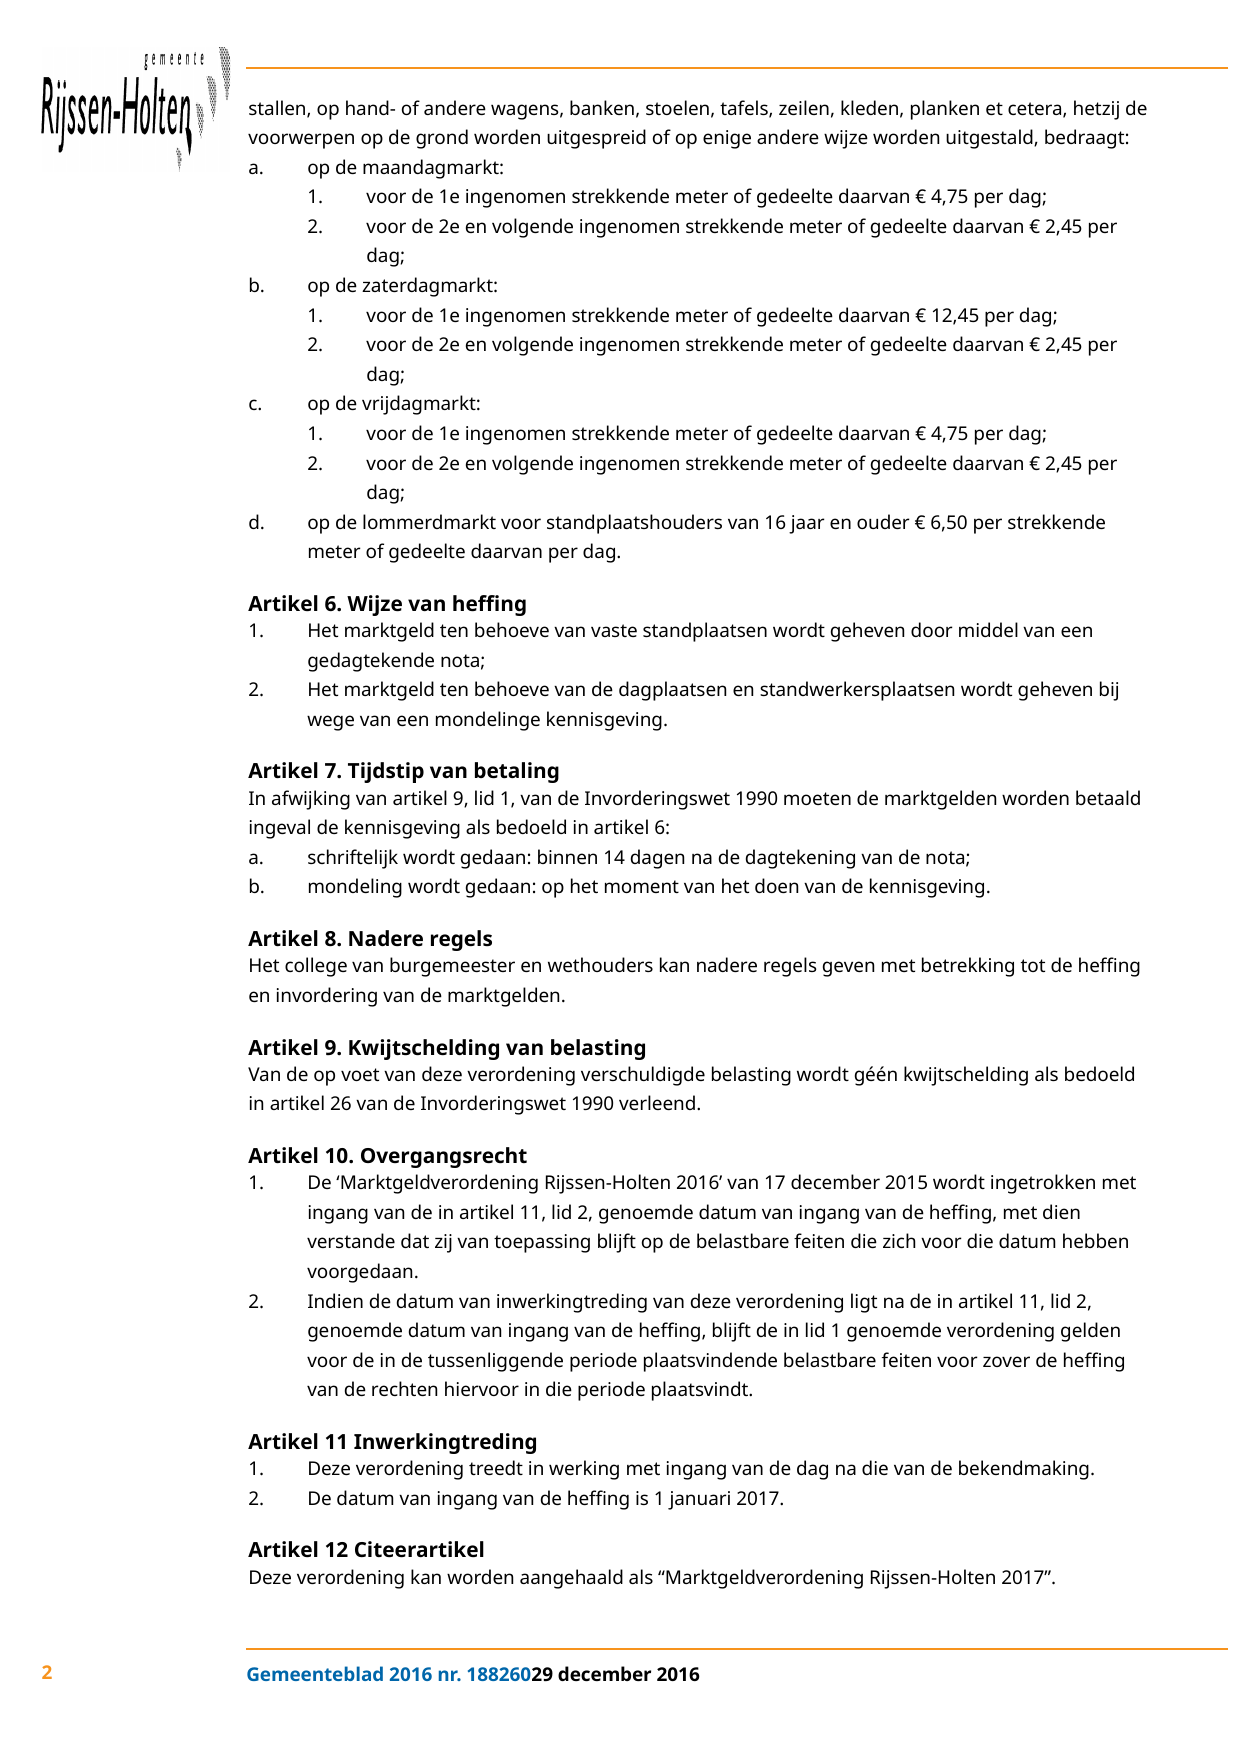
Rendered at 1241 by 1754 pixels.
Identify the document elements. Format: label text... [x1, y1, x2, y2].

text Artikel 9. Kwijtschelding van belasting [248, 1033, 1152, 1061]
text Het college van burgemeester en wethouders kan nadere regels geven met betrekking tot de heffing en invordering van de marktgelden. [248, 953, 1152, 1008]
list Het marktgeld ten behoeve van de dagplaatsen en standwerkersplaatsen wordt geheven bij wege van een mondelinge kennisgeving. [248, 677, 1152, 732]
text Artikel 8. Nadere regels [248, 924, 1152, 953]
list voor de 2e en volgende ingenomen strekkende meter of gedeelte daarvan € 2,45 per dag; [307, 331, 1152, 387]
list Deze verordening treedt in werking met ingang van de dag na die van de bekendmaking. [248, 1455, 1152, 1481]
text Van de op voet van deze verordening verschuldigde belasting wordt géén kwijtschelding als bedoeld in artikel 26 van de Invorderingswet 1990 verleend. [248, 1061, 1152, 1116]
text Artikel 11 Inwerkingtreding [248, 1427, 1152, 1455]
list voor de 1e ingenomen strekkende meter of gedeelte daarvan € 4,75 per dag; [307, 420, 1152, 446]
picture [41, 47, 231, 172]
list op de lommerdmarkt voor standplaatshouders van 16 jaar en ouder € 6,50 per strekkende meter of gedeelte daarvan per dag. [248, 509, 1152, 564]
text Artikel 12 Citeerartikel [248, 1535, 1152, 1564]
list op de vrijdagmarkt: [248, 391, 1152, 416]
list voor de 2e en volgende ingenomen strekkende meter of gedeelte daarvan € 2,45 per dag; [307, 213, 1152, 268]
list op de zaterdagmarkt: [248, 272, 1152, 298]
text Deze verordening kan worden aangehaald als “Marktgeldverordening Rijssen-Holten 2017”. [248, 1564, 1152, 1589]
list voor de 1e ingenomen strekkende meter of gedeelte daarvan € 12,45 per dag; [307, 302, 1152, 328]
list op de maandagmarkt: [248, 154, 1152, 180]
list De ‘Marktgeldverordening Rijssen-Holten 2016’ van 17 december 2015 wordt ingetrokken met ingang van de in artikel 11, lid 2, genoemde datum van ingang van de heffing, met dien verstande dat zij van toepassing blijft op de belastbare feiten die zich voor die datum hebben voorgedaan. [248, 1169, 1152, 1284]
list voor de 1e ingenomen strekkende meter of gedeelte daarvan € 4,75 per dag; [307, 183, 1152, 209]
text Artikel 7. Tijdstip van betaling [248, 757, 1152, 785]
list mondeling wordt gedaan: op het moment van het doen van de kennisgeving. [248, 874, 1152, 899]
text Artikel 10. Overgangsrecht [248, 1141, 1152, 1169]
list De datum van ingang van de heffing is 1 januari 2017. [248, 1485, 1152, 1511]
list schriftelijk wordt gedaan: binnen 14 dagen na de dagtekening van de nota; [248, 844, 1152, 870]
text In afwijking van artikel 9, lid 1, van de Invorderingswet 1990 moeten de marktgelden worden betaald ingeval de kennisgeving als bedoeld in artikel 6: [248, 785, 1152, 840]
text Artikel 6. Wijze van heffing [248, 589, 1152, 617]
list Indien de datum van inwerkingtreding van deze verordening ligt na de in artikel 11, lid 2, genoemde datum van ingang van de heffing, blijft de in lid 1 genoemde verordening gelden voor de in de tussenliggende periode plaatsvindende belastbare feiten voor zover de heffing van de rechten hiervoor in die periode plaatsvindt. [248, 1288, 1152, 1402]
list Het marktgeld ten behoeve van vaste standplaatsen wordt geheven door middel van een gedagtekende nota; [248, 617, 1152, 673]
list voor de 2e en volgende ingenomen strekkende meter of gedeelte daarvan € 2,45 per dag; [307, 450, 1152, 505]
text stallen, op hand- of andere wagens, banken, stoelen, tafels, zeilen, kleden, planken et cetera, hetzij de voorwerpen op de grond worden uitgespreid of op enige andere wijze worden uitgestald, bedraagt: [248, 95, 1152, 150]
